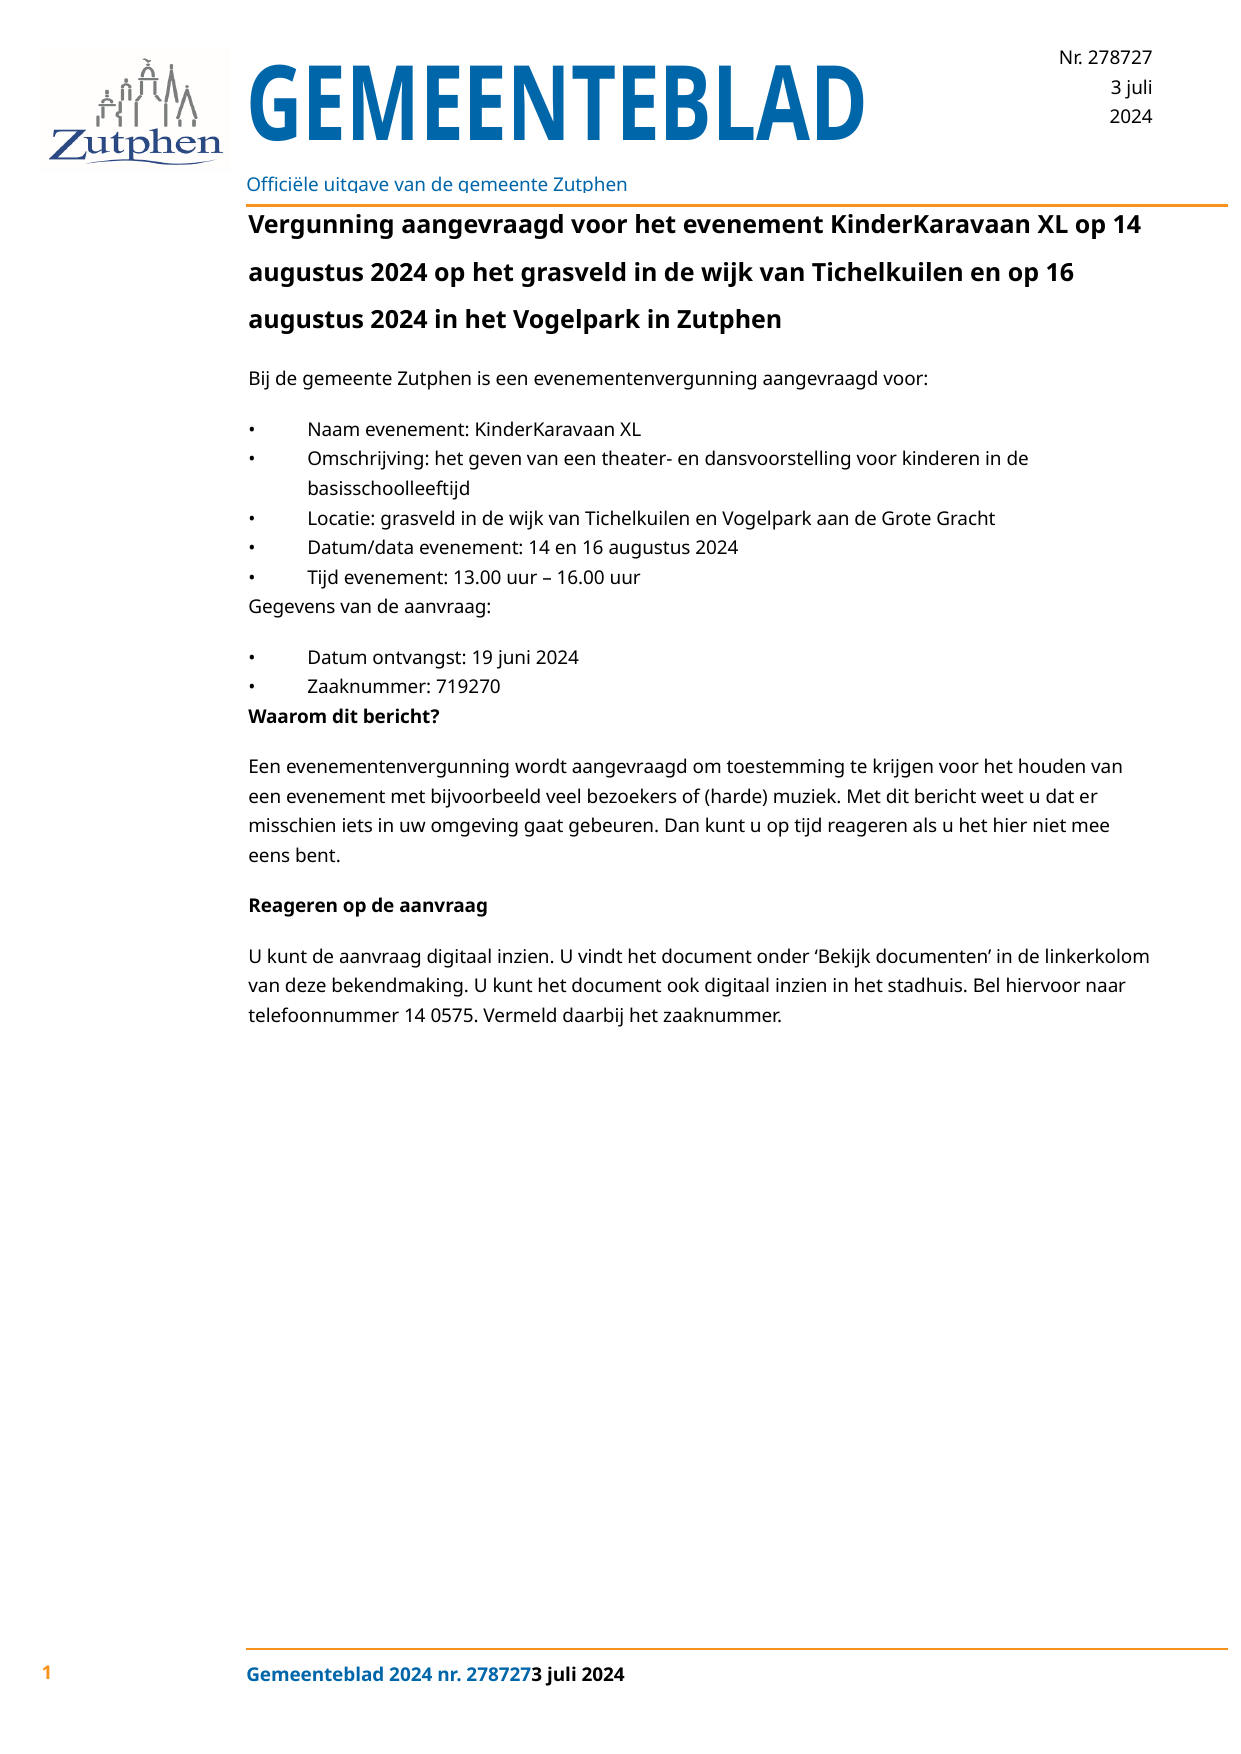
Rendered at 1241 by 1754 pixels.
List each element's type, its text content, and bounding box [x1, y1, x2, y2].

list Locatie: grasveld in de wijk van Tichelkuilen en Vogelpark aan de Grote Gracht [248, 505, 1152, 530]
text Gegevens van de aanvraag: [248, 593, 1152, 619]
text Bij de gemeente Zutphen is een evenementenvergunning aangevraagd voor: [248, 366, 1152, 391]
list Tijd evenement: 13.00 uur – 16.00 uur [248, 564, 1152, 589]
list Datum ontvangst: 19 juni 2024 [248, 644, 1152, 669]
text Reageren op de aanvraag [248, 893, 1152, 918]
text Waarom dit bericht? [248, 703, 1152, 729]
text U kunt de aanvraag digitaal inzien. U vindt het document onder ‘Bekijk documenten’ in de linkerkolom van deze bekendmaking. U kunt het document ook digitaal inzien in het stadhuis. Bel hiervoor naar telefoonnummer 14 0575. Vermeld daarbij het zaaknummer. [248, 943, 1152, 1028]
list Zaaknummer: 719270 [248, 673, 1152, 699]
list Omschrijving: het geven van een theater- en dansvoorstelling voor kinderen in de basisschoolleeftijd [248, 446, 1152, 501]
list Datum/data evenement: 14 en 16 augustus 2024 [248, 534, 1152, 560]
picture [41, 47, 231, 172]
text Een evenementenvergunning wordt aangevraagd om toestemming te krijgen voor het houden van een evenement met bijvoorbeeld veel bezoekers of (harde) muziek. Met dit bericht weet u dat er misschien iets in uw omgeving gaat gebeuren. Dan kunt u op tijd reageren als u het hier niet mee eens bent. [248, 753, 1152, 868]
list Naam evenement: KinderKaravaan XL [248, 416, 1152, 442]
text Vergunning aangevraagd voor het evenement KinderKaravaan XL op 14 augustus 2024 op het grasveld in de wijk van Tichelkuilen en op 16 augustus 2024 in het Vogelpark in Zutphen [248, 207, 1152, 336]
